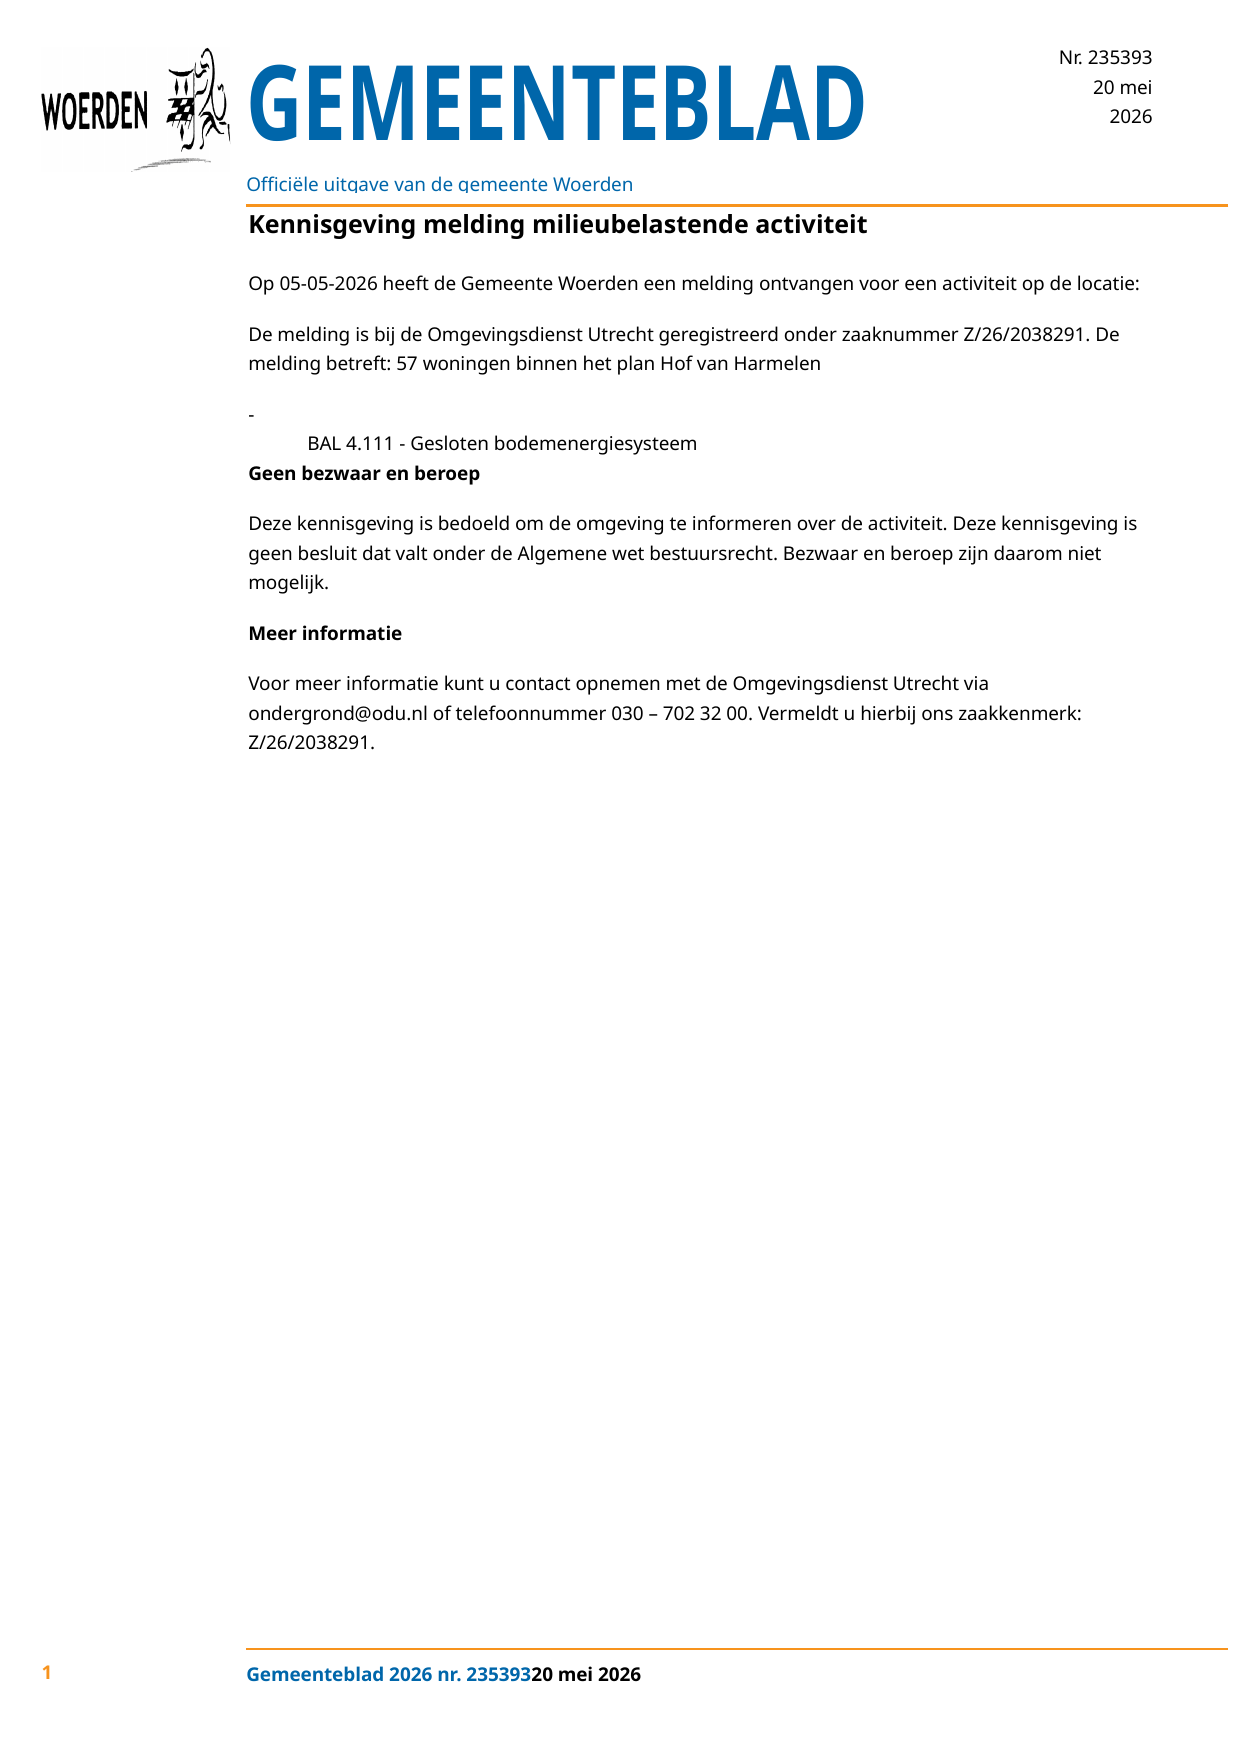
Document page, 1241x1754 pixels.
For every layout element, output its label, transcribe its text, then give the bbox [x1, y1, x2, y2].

text Voor meer informatie kunt u contact opnemen met de Omgevingsdienst Utrecht via ondergrond@odu.nl of telefoonnummer 030 – 702 32 00. Vermeldt u hierbij ons zaakkenmerk: Z/26/2038291. [248, 670, 1152, 755]
text Kennisgeving melding milieubelastende activiteit [248, 207, 1152, 241]
picture [41, 47, 231, 172]
text De melding is bij de Omgevingsdienst Utrecht geregistreerd onder zaaknummer Z/26/2038291. De melding betreft: 57 woningen binnen het plan Hof van Harmelen [248, 321, 1152, 376]
text Meer informatie [248, 620, 1152, 646]
list BAL 4.111 - Gesloten bodemenergiesysteem [248, 430, 1152, 456]
text Geen bezwaar en beroep [248, 460, 1152, 486]
text Op 05-05-2026 heeft de Gemeente Woerden een melding ontvangen voor een activiteit op de locatie: [248, 270, 1152, 296]
text Deze kennisgeving is bedoeld om de omgeving te informeren over de activiteit. Deze kennisgeving is geen besluit dat valt onder de Algemene wet bestuursrecht. Bezwaar en beroep zijn daarom niet mogelijk. [248, 510, 1152, 595]
